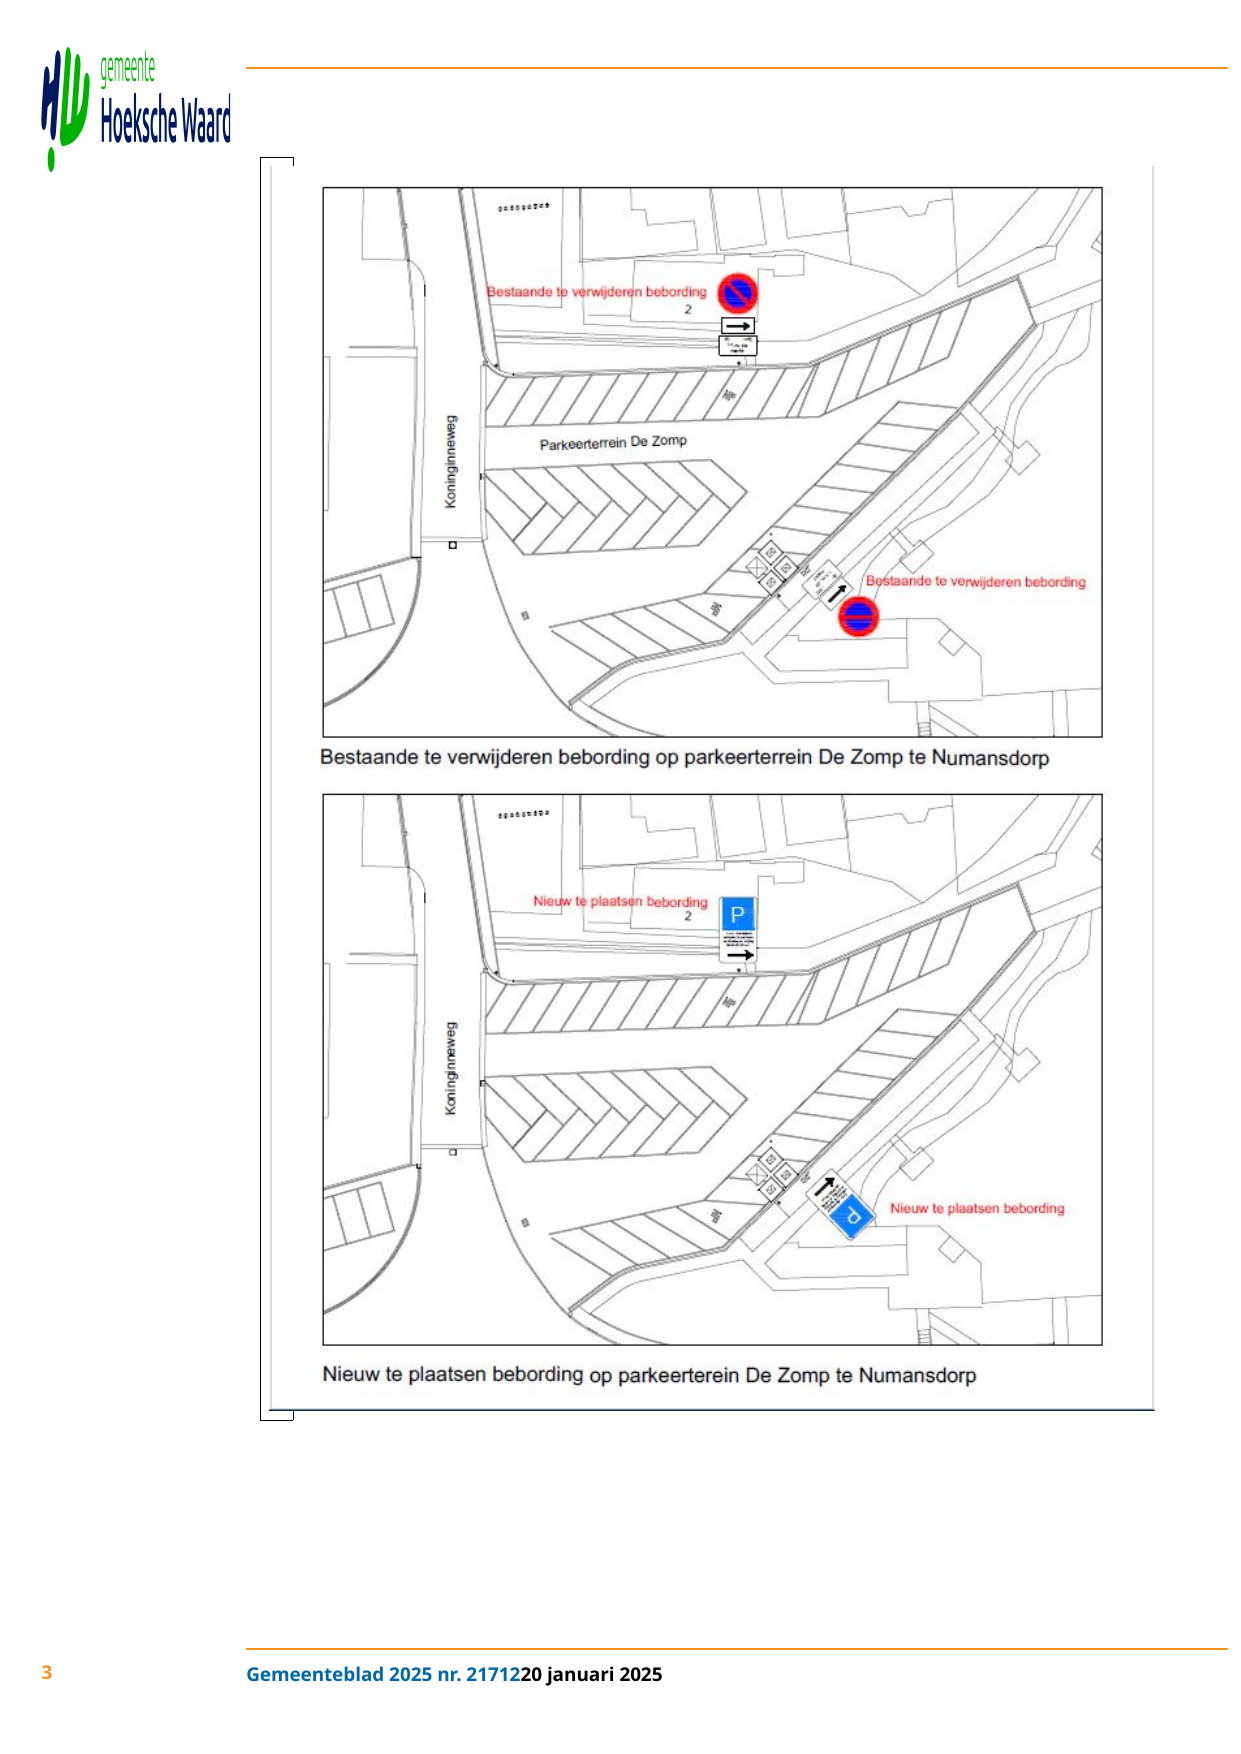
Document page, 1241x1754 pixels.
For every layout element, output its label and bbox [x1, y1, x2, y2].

picture [268, 166, 1155, 1411]
picture [41, 47, 231, 172]
